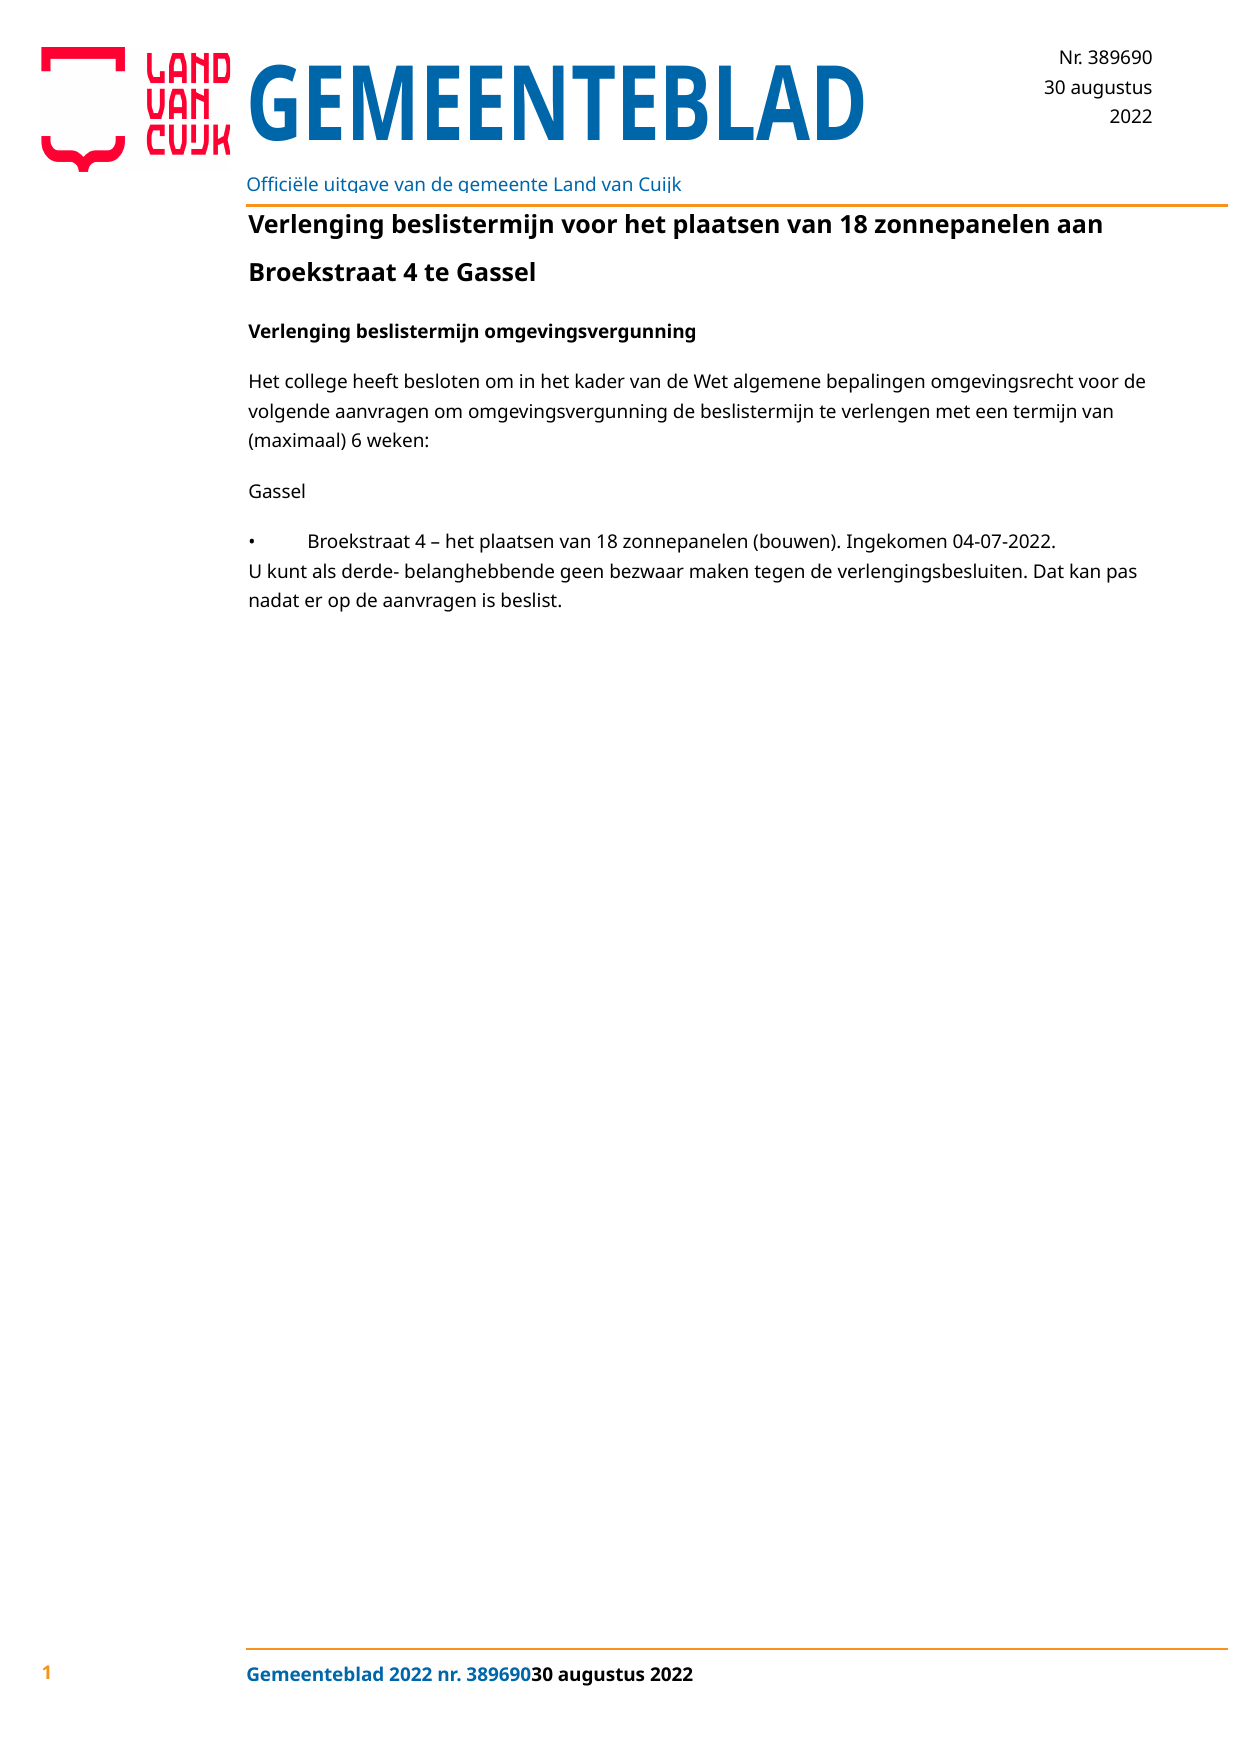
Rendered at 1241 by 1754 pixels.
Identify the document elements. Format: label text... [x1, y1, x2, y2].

picture [41, 47, 231, 172]
text U kunt als derde- belanghebbende geen bezwaar maken tegen de verlengingsbesluiten. Dat kan pas nadat er op de aanvragen is beslist. [248, 558, 1152, 613]
list Broekstraat 4 – het plaatsen van 18 zonnepanelen (bouwen). Ingekomen 04-07-2022. [248, 528, 1152, 554]
text Het college heeft besloten om in het kader van de Wet algemene bepalingen omgevingsrecht voor de volgende aanvragen om omgevingsvergunning de beslistermijn te verlengen met een termijn van (maximaal) 6 weken: [248, 368, 1152, 453]
text Gassel [248, 478, 1152, 504]
text Verlenging beslistermijn voor het plaatsen van 18 zonnepanelen aan Broekstraat 4 te Gassel [248, 207, 1152, 288]
text Verlenging beslistermijn omgevingsvergunning [248, 318, 1152, 344]
